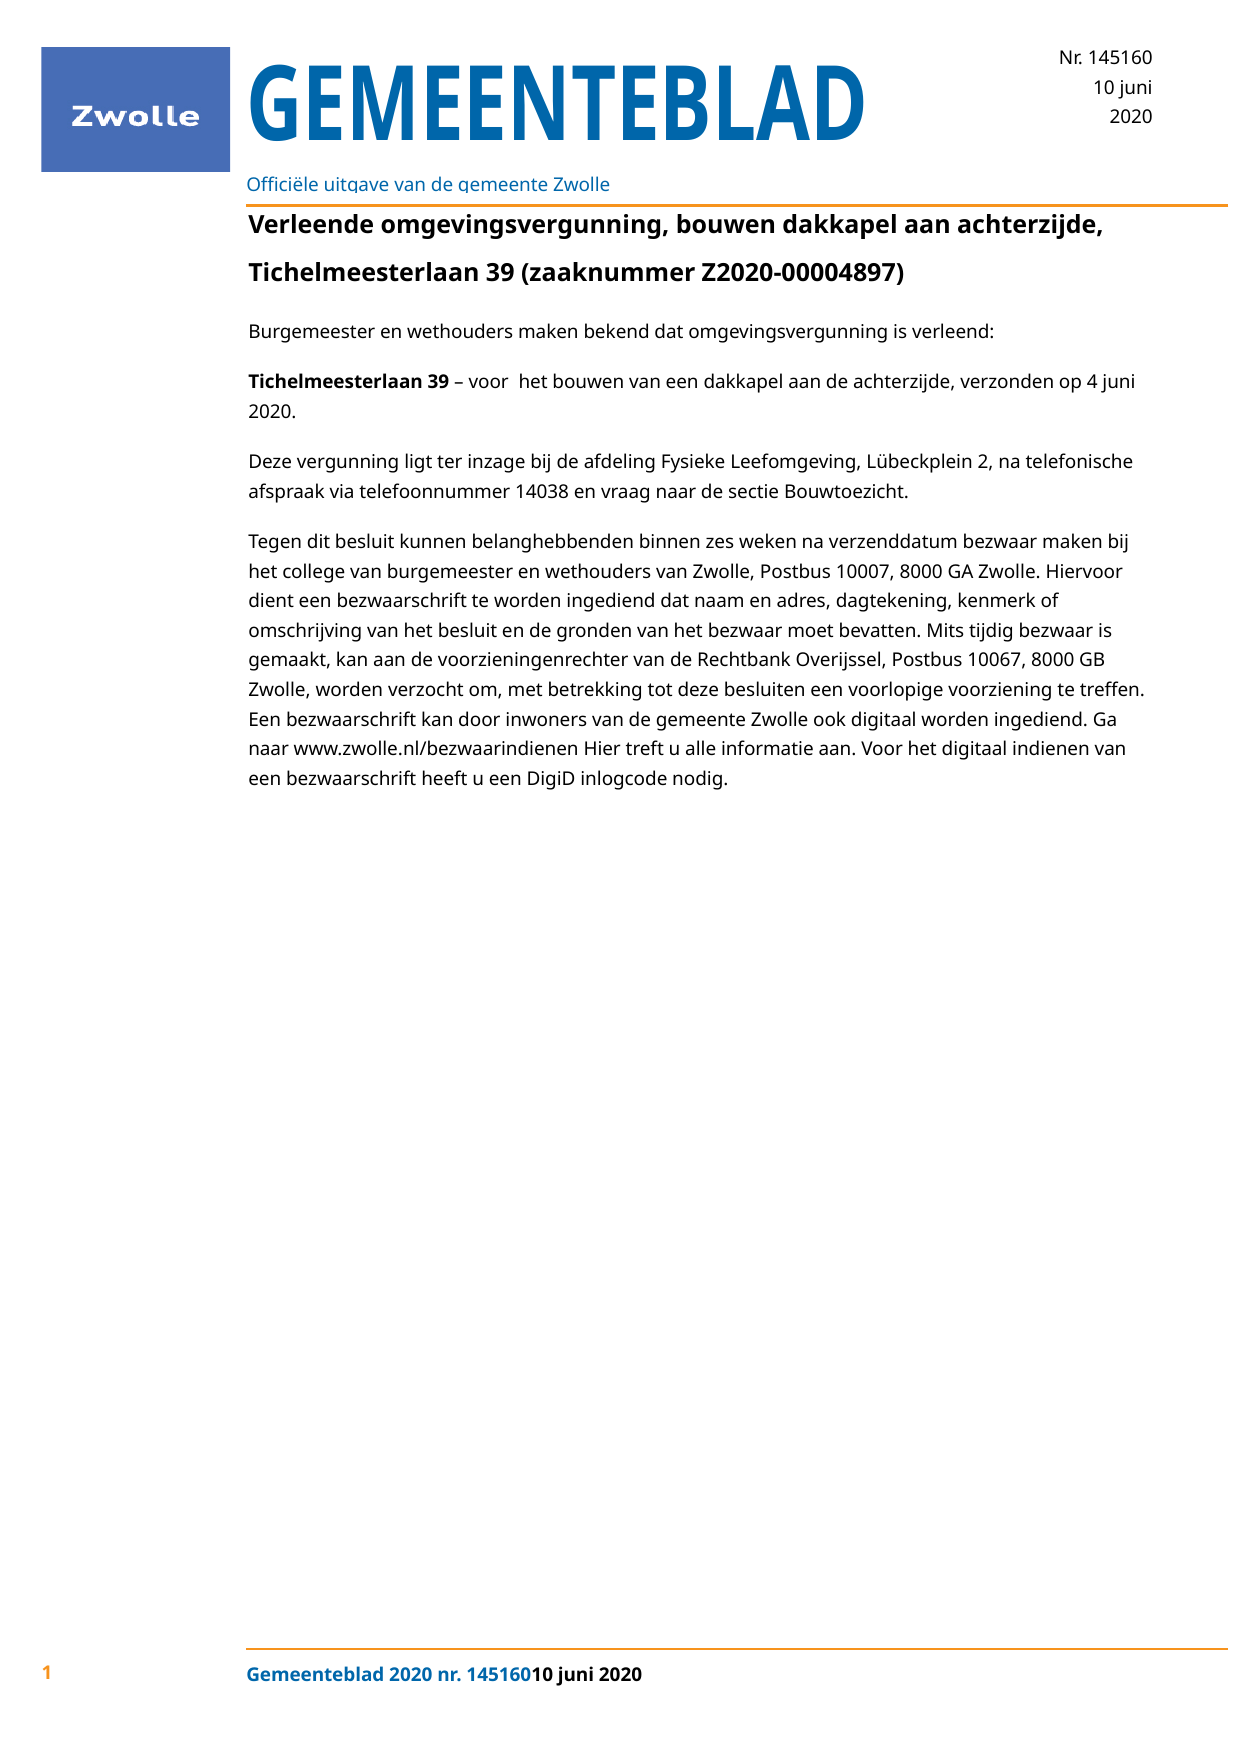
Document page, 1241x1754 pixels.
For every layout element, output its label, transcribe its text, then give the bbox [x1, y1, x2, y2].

text Verleende omgevingsvergunning, bouwen dakkapel aan achterzijde, Tichelmeesterlaan 39 (zaaknummer Z2020-00004897) [248, 207, 1152, 288]
text Deze vergunning ligt ter inzage bij de afdeling Fysieke Leefomgeving, Lübeckplein 2, na telefonische afspraak via telefoonnummer 14038 en vraag naar de sectie Bouwtoezicht. [248, 448, 1152, 504]
text Tichelmeesterlaan 39 – voor het bouwen van een dakkapel aan de achterzijde, verzonden op 4 juni 2020. [248, 368, 1152, 424]
text Tegen dit besluit kunnen belanghebbenden binnen zes weken na verzenddatum bezwaar maken bij het college van burgemeester en wethouders van Zwolle, Postbus 10007, 8000 GA Zwolle. Hiervoor dient een bezwaarschrift te worden ingediend dat naam en adres, dagtekening, kenmerk of omschrijving van het besluit en de gronden van het bezwaar moet bevatten. Mits tijdig bezwaar is gemaakt, kan aan de voorzieningenrechter van de Rechtbank Overijssel, Postbus 10067, 8000 GB Zwolle, worden verzocht om, met betrekking tot deze besluiten een voorlopige voorziening te treffen. Een bezwaarschrift kan door inwoners van de gemeente Zwolle ook digitaal worden ingediend. Ga naar www.zwolle.nl/bezwaarindienen Hier treft u alle informatie aan. Voor het digitaal indienen van een bezwaarschrift heeft u een DigiD inlogcode nodig. [248, 528, 1152, 791]
picture [41, 47, 231, 172]
text Burgemeester en wethouders maken bekend dat omgevingsvergunning is verleend: [248, 318, 1152, 344]
